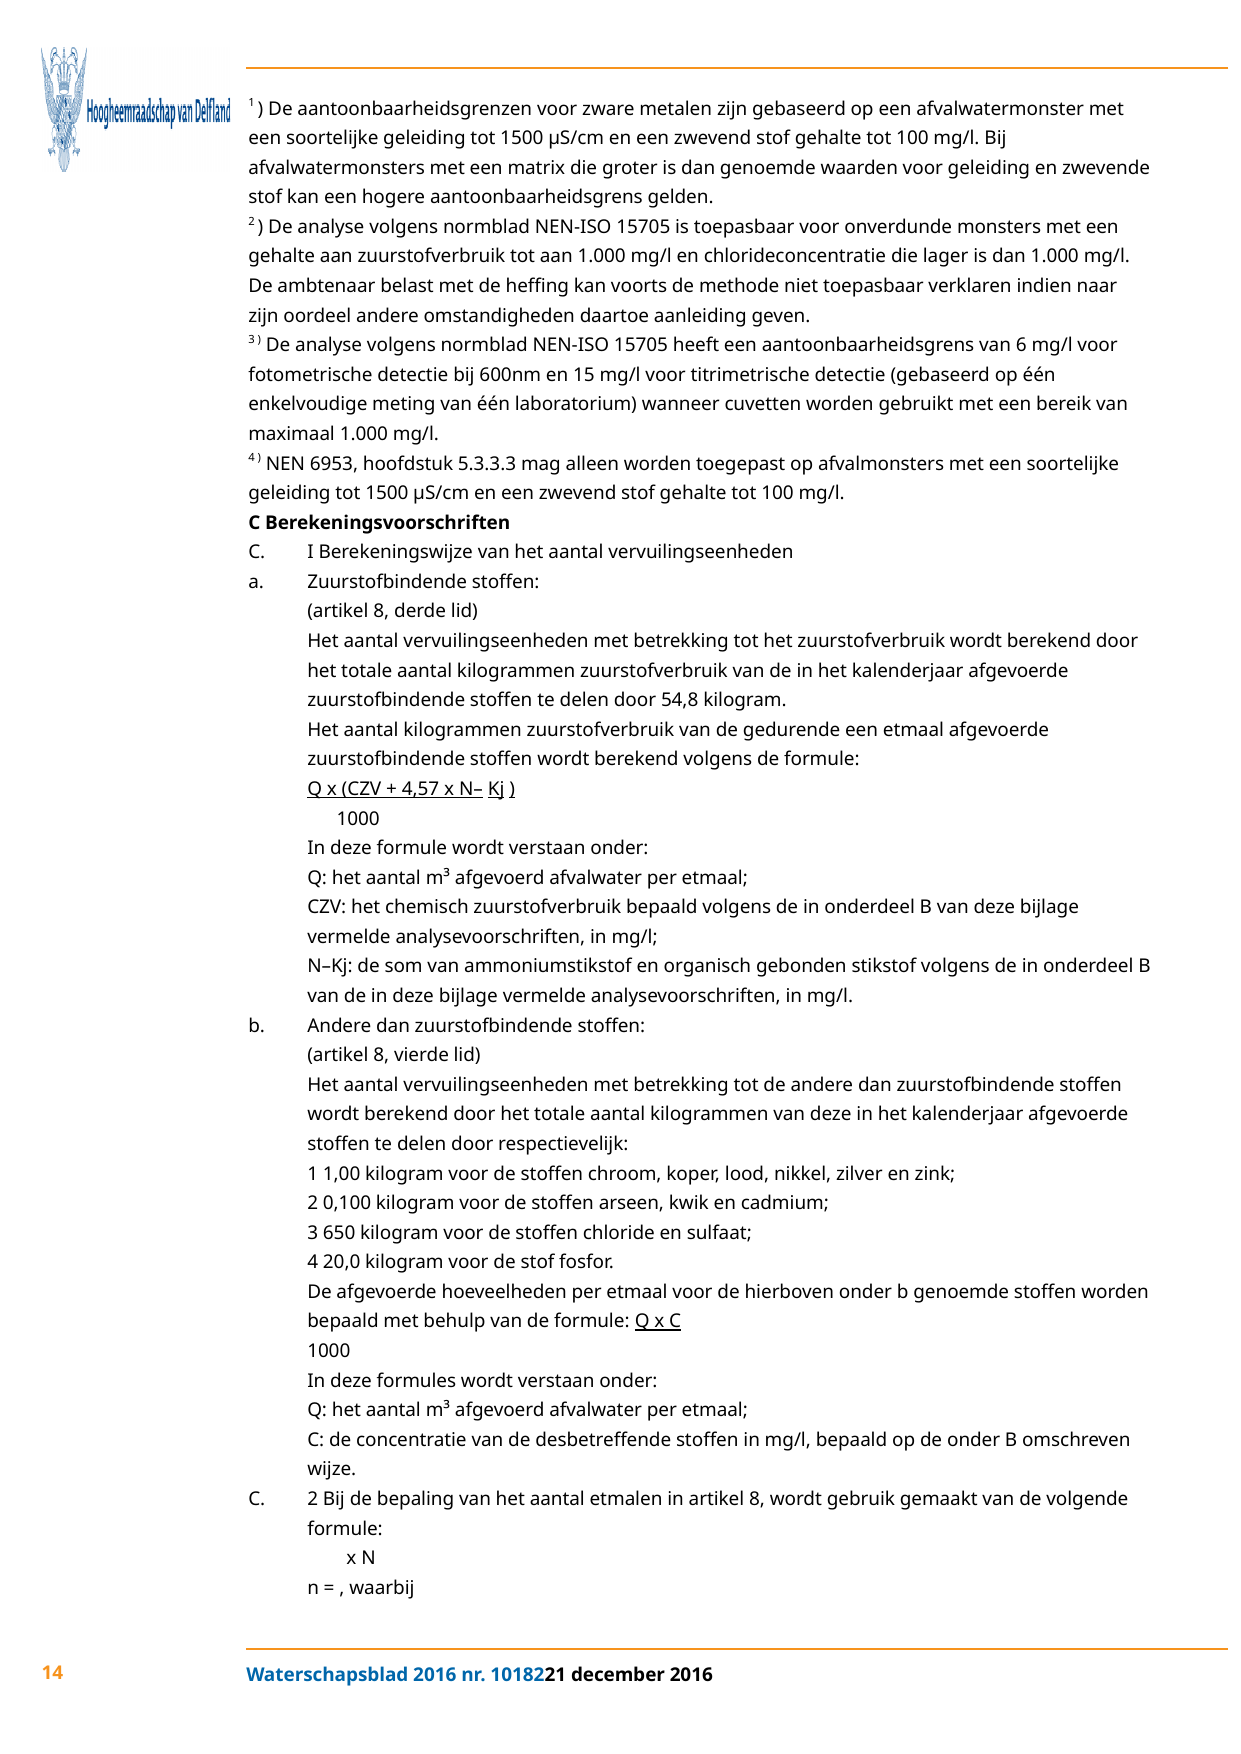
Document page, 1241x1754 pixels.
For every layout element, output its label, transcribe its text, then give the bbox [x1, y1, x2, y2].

picture [41, 47, 231, 172]
list C: de concentratie van de desbetreffende stoffen in mg/l, bepaald op de onder B omschreven wijze. [248, 1426, 1152, 1481]
list De afgevoerde hoeveelheden per etmaal voor de hierboven onder b genoemde stoffen worden bepaald met behulp van de formule: Q x C [248, 1278, 1152, 1333]
list n = , waarbij [248, 1574, 1152, 1600]
list Q: het aantal m³ afgevoerd afvalwater per etmaal; [248, 864, 1152, 890]
text 3 ) De analyse volgens normblad NEN-ISO 15705 heeft een aantoonbaarheidsgrens van 6 mg/l voor fotometrische detectie bij 600nm en 15 mg/l voor titrimetrische detectie (gebaseerd op één enkelvoudige meting van één laboratorium) wanneer cuvetten worden gebruikt met een bereik van maximaal 1.000 mg/l. [248, 331, 1152, 446]
list N–Kj: de som van ammoniumstikstof en organisch gebonden stikstof volgens de in onderdeel B van de in deze bijlage vermelde analysevoorschriften, in mg/l. [248, 953, 1152, 1008]
list 1000 [248, 805, 1152, 831]
list I Berekeningswijze van het aantal vervuilingseenheden [248, 538, 1152, 564]
list CZV: het chemisch zuurstofverbruik bepaald volgens de in onderdeel B van deze bijlage vermelde analysevoorschriften, in mg/l; [248, 893, 1152, 949]
list 4 20,0 kilogram voor de stof fosfor. [248, 1248, 1152, 1274]
list 2 0,100 kilogram voor de stoffen arseen, kwik en cadmium; [248, 1189, 1152, 1215]
list Zuurstofbindende stoffen: [248, 568, 1152, 594]
text C Berekeningsvoorschriften [248, 509, 1152, 535]
list In deze formules wordt verstaan onder: [248, 1367, 1152, 1393]
text 1 ) De aantoonbaarheidsgrenzen voor zware metalen zijn gebaseerd op een afvalwatermonster met een soortelijke geleiding tot 1500 µS/cm en een zwevend stof gehalte tot 100 mg/l. Bij afvalwatermonsters met een matrix die groter is dan genoemde waarden voor geleiding en zwevende stof kan een hogere aantoonbaarheidsgrens gelden. [248, 95, 1152, 209]
text 2 ) De analyse volgens normblad NEN-ISO 15705 is toepasbaar voor onverdunde monsters met een gehalte aan zuurstofverbruik tot aan 1.000 mg/l en chlorideconcentratie die lager is dan 1.000 mg/l. De ambtenaar belast met de heffing kan voorts de methode niet toepasbaar verklaren indien naar zijn oordeel andere omstandigheden daartoe aanleiding geven. [248, 213, 1152, 328]
list Andere dan zuurstofbindende stoffen: [248, 1012, 1152, 1038]
list 2 Bij de bepaling van het aantal etmalen in artikel 8, wordt gebruik gemaakt van de volgende formule: [248, 1485, 1152, 1541]
list Het aantal kilogrammen zuurstofverbruik van de gedurende een etmaal afgevoerde zuurstofbindende stoffen wordt berekend volgens de formule: [248, 716, 1152, 771]
list (artikel 8, derde lid) [248, 598, 1152, 623]
list x N [248, 1544, 1152, 1570]
list 1 1,00 kilogram voor de stoffen chroom, koper, lood, nikkel, zilver en zink; [248, 1160, 1152, 1186]
list Q x (CZV + 4,57 x N– Kj ) [248, 775, 1152, 801]
list 1000 [248, 1337, 1152, 1363]
list Het aantal vervuilingseenheden met betrekking tot het zuurstofverbruik wordt berekend door het totale aantal kilogrammen zuurstofverbruik van de in het kalenderjaar afgevoerde zuurstofbindende stoffen te delen door 54,8 kilogram. [248, 627, 1152, 712]
list (artikel 8, vierde lid) [248, 1041, 1152, 1067]
list 3 650 kilogram voor de stoffen chloride en sulfaat; [248, 1219, 1152, 1245]
list Het aantal vervuilingseenheden met betrekking tot de andere dan zuurstofbindende stoffen wordt berekend door het totale aantal kilogrammen van deze in het kalenderjaar afgevoerde stoffen te delen door respectievelijk: [248, 1071, 1152, 1156]
list Q: het aantal m³ afgevoerd afvalwater per etmaal; [248, 1396, 1152, 1422]
list In deze formule wordt verstaan onder: [248, 834, 1152, 860]
text 4 ) NEN 6953, hoofdstuk 5.3.3.3 mag alleen worden toegepast op afvalmonsters met een soortelijke geleiding tot 1500 µS/cm en een zwevend stof gehalte tot 100 mg/l. [248, 450, 1152, 505]
